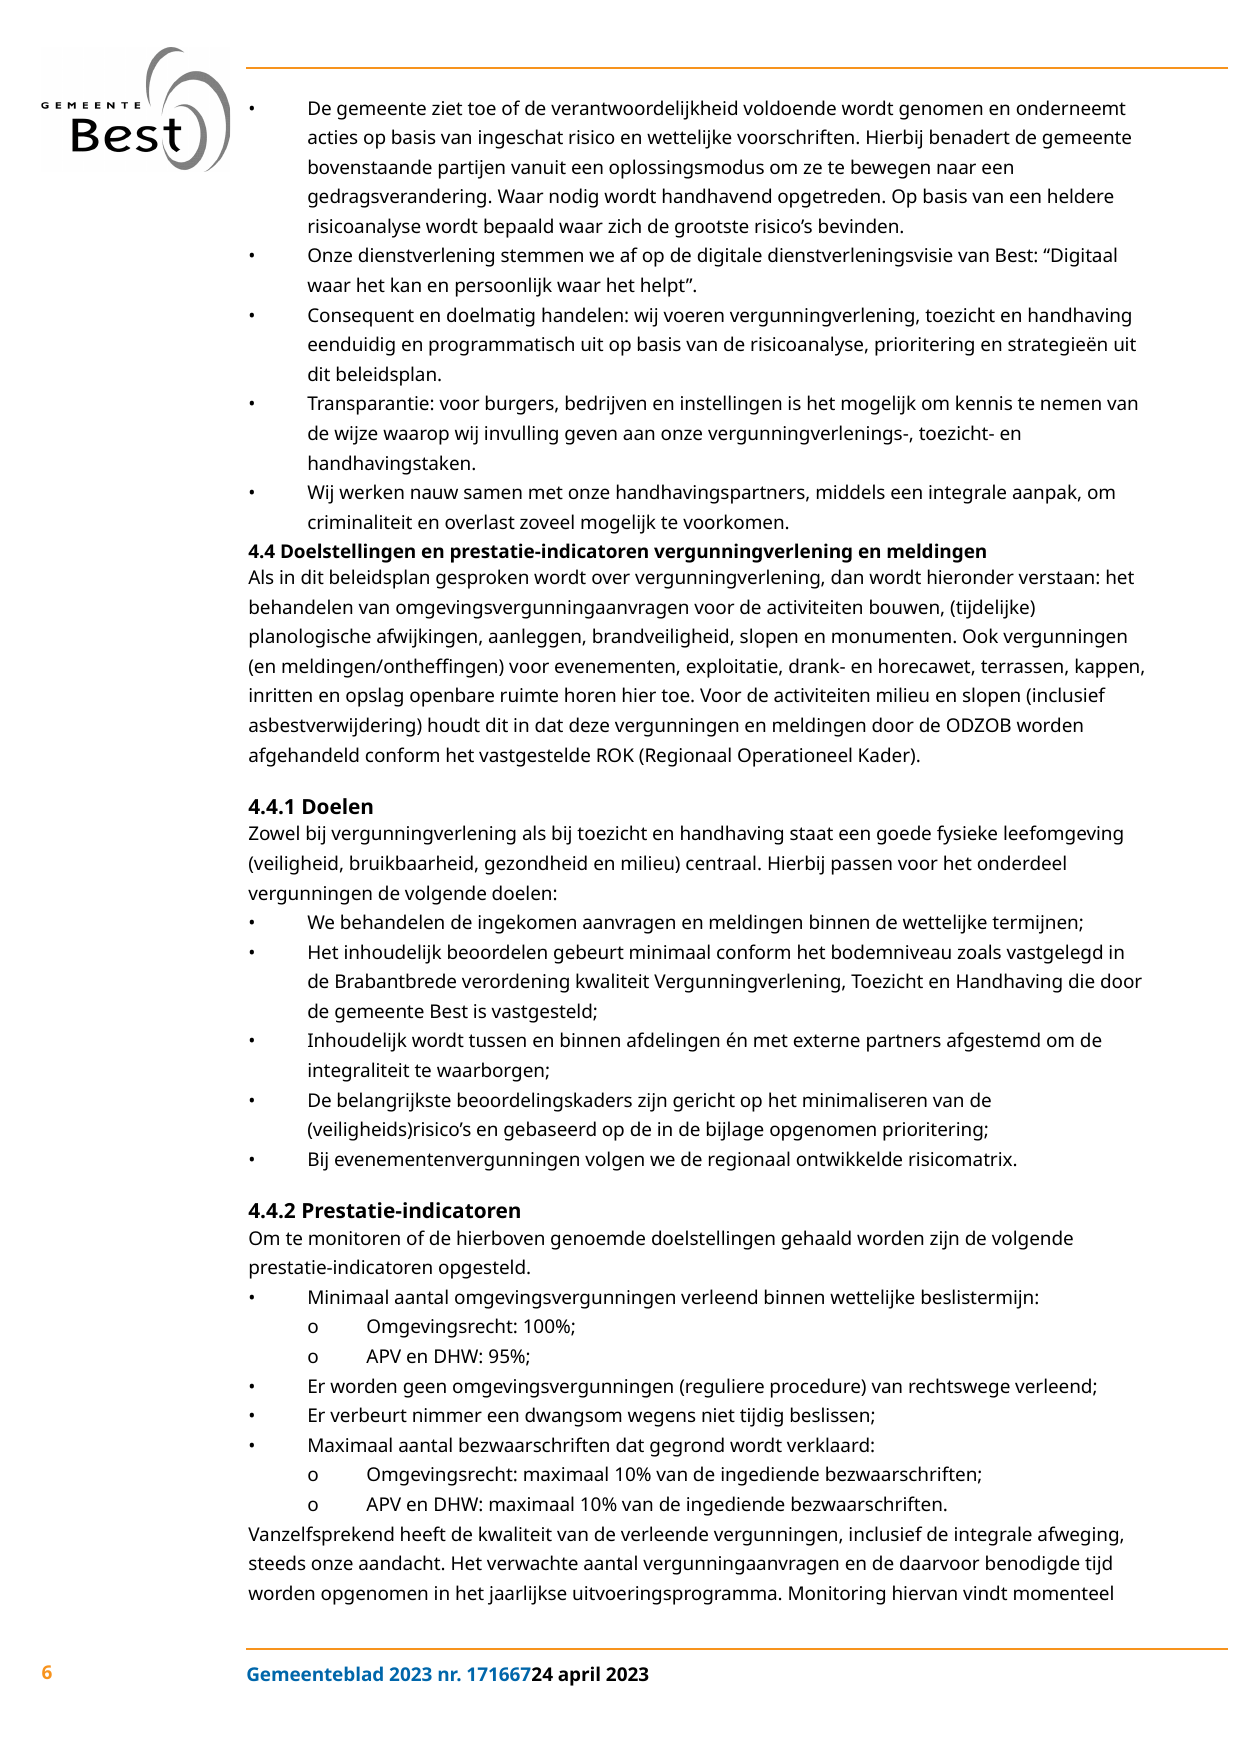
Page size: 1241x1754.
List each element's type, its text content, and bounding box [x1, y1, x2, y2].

list Consequent en doelmatig handelen: wij voeren vergunningverlening, toezicht en handhaving eenduidig en programmatisch uit op basis van de risicoanalyse, prioritering en strategieën uit dit beleidsplan. [248, 302, 1152, 387]
list Wij werken nauw samen met onze handhavingspartners, middels een integrale aanpak, om criminaliteit en overlast zoveel mogelijk te voorkomen. [248, 479, 1152, 535]
list De belangrijkste beoordelingskaders zijn gericht op het minimaliseren van de (veiligheids)risico’s en gebaseerd op de in de bijlage opgenomen prioritering; [248, 1087, 1152, 1142]
list APV en DHW: maximaal 10% van de ingediende bezwaarschriften. [307, 1491, 1152, 1517]
list Omgevingsrecht: maximaal 10% van de ingediende bezwaarschriften; [307, 1462, 1152, 1487]
list Onze dienstverlening stemmen we af op de digitale dienstverleningsvisie van Best: “Digitaal waar het kan en persoonlijk waar het helpt”. [248, 243, 1152, 298]
picture [41, 47, 231, 172]
text 4.4.1 Doelen [248, 792, 1152, 821]
text Als in dit beleidsplan gesproken wordt over vergunningverlening, dan wordt hieronder verstaan: het behandelen van omgevingsvergunningaanvragen voor de activiteiten bouwen, (tijdelijke) planologische afwijkingen, aanleggen, brandveiligheid, slopen en monumenten. Ook vergunningen (en meldingen/ontheffingen) voor evenementen, exploitatie, drank- en horecawet, terrassen, kappen, inritten en opslag openbare ruimte horen hier toe. Voor de activiteiten milieu en slopen (inclusief asbestverwijdering) houdt dit in dat deze vergunningen en meldingen door de ODZOB worden afgehandeld conform het vastgestelde ROK (Regionaal Operationeel Kader). [248, 564, 1152, 767]
text Zowel bij vergunningverlening als bij toezicht en handhaving staat een goede fysieke leefomgeving (veiligheid, bruikbaarheid, gezondheid en milieu) centraal. Hierbij passen voor het onderdeel vergunningen de volgende doelen: [248, 821, 1152, 906]
list Er worden geen omgevingsvergunningen (reguliere procedure) van rechtswege verleend; [248, 1373, 1152, 1398]
list Minimaal aantal omgevingsvergunningen verleend binnen wettelijke beslistermijn: [248, 1284, 1152, 1310]
list Het inhoudelijk beoordelen gebeurt minimaal conform het bodemniveau zoals vastgelegd in de Brabantbrede verordening kwaliteit Vergunningverlening, Toezicht en Handhaving die door de gemeente Best is vastgesteld; [248, 939, 1152, 1024]
text 4.4 Doelstellingen en prestatie-indicatoren vergunningverlening en meldingen [248, 538, 1152, 564]
list APV en DHW: 95%; [307, 1343, 1152, 1369]
list Er verbeurt nimmer een dwangsom wegens niet tijdig beslissen; [248, 1402, 1152, 1428]
list Omgevingsrecht: 100%; [307, 1314, 1152, 1339]
list Maximaal aantal bezwaarschriften dat gegrond wordt verklaard: [248, 1432, 1152, 1458]
list Bij evenementenvergunningen volgen we de regionaal ontwikkelde risicomatrix. [248, 1146, 1152, 1172]
text 4.4.2 Prestatie-indicatoren [248, 1196, 1152, 1225]
list Inhoudelijk wordt tussen en binnen afdelingen én met externe partners afgestemd om de integraliteit te waarborgen; [248, 1028, 1152, 1083]
list We behandelen de ingekomen aanvragen en meldingen binnen de wettelijke termijnen; [248, 909, 1152, 935]
list Transparantie: voor burgers, bedrijven en instellingen is het mogelijk om kennis te nemen van de wijze waarop wij invulling geven aan onze vergunningverlenings-, toezicht- en handhavingstaken. [248, 391, 1152, 476]
text Vanzelfsprekend heeft de kwaliteit van de verleende vergunningen, inclusief de integrale afweging, steeds onze aandacht. Het verwachte aantal vergunningaanvragen en de daarvoor benodigde tijd worden opgenomen in het jaarlijkse uitvoeringsprogramma. Monitoring hiervan vindt momenteel [248, 1521, 1152, 1606]
list De gemeente ziet toe of de verantwoordelijkheid voldoende wordt genomen en onderneemt acties op basis van ingeschat risico en wettelijke voorschriften. Hierbij benadert de gemeente bovenstaande partijen vanuit een oplossingsmodus om ze te bewegen naar een gedragsverandering. Waar nodig wordt handhavend opgetreden. Op basis van een heldere risicoanalyse wordt bepaald waar zich de grootste risico’s bevinden. [248, 95, 1152, 239]
text Om te monitoren of de hierboven genoemde doelstellingen gehaald worden zijn de volgende prestatie-indicatoren opgesteld. [248, 1225, 1152, 1280]
